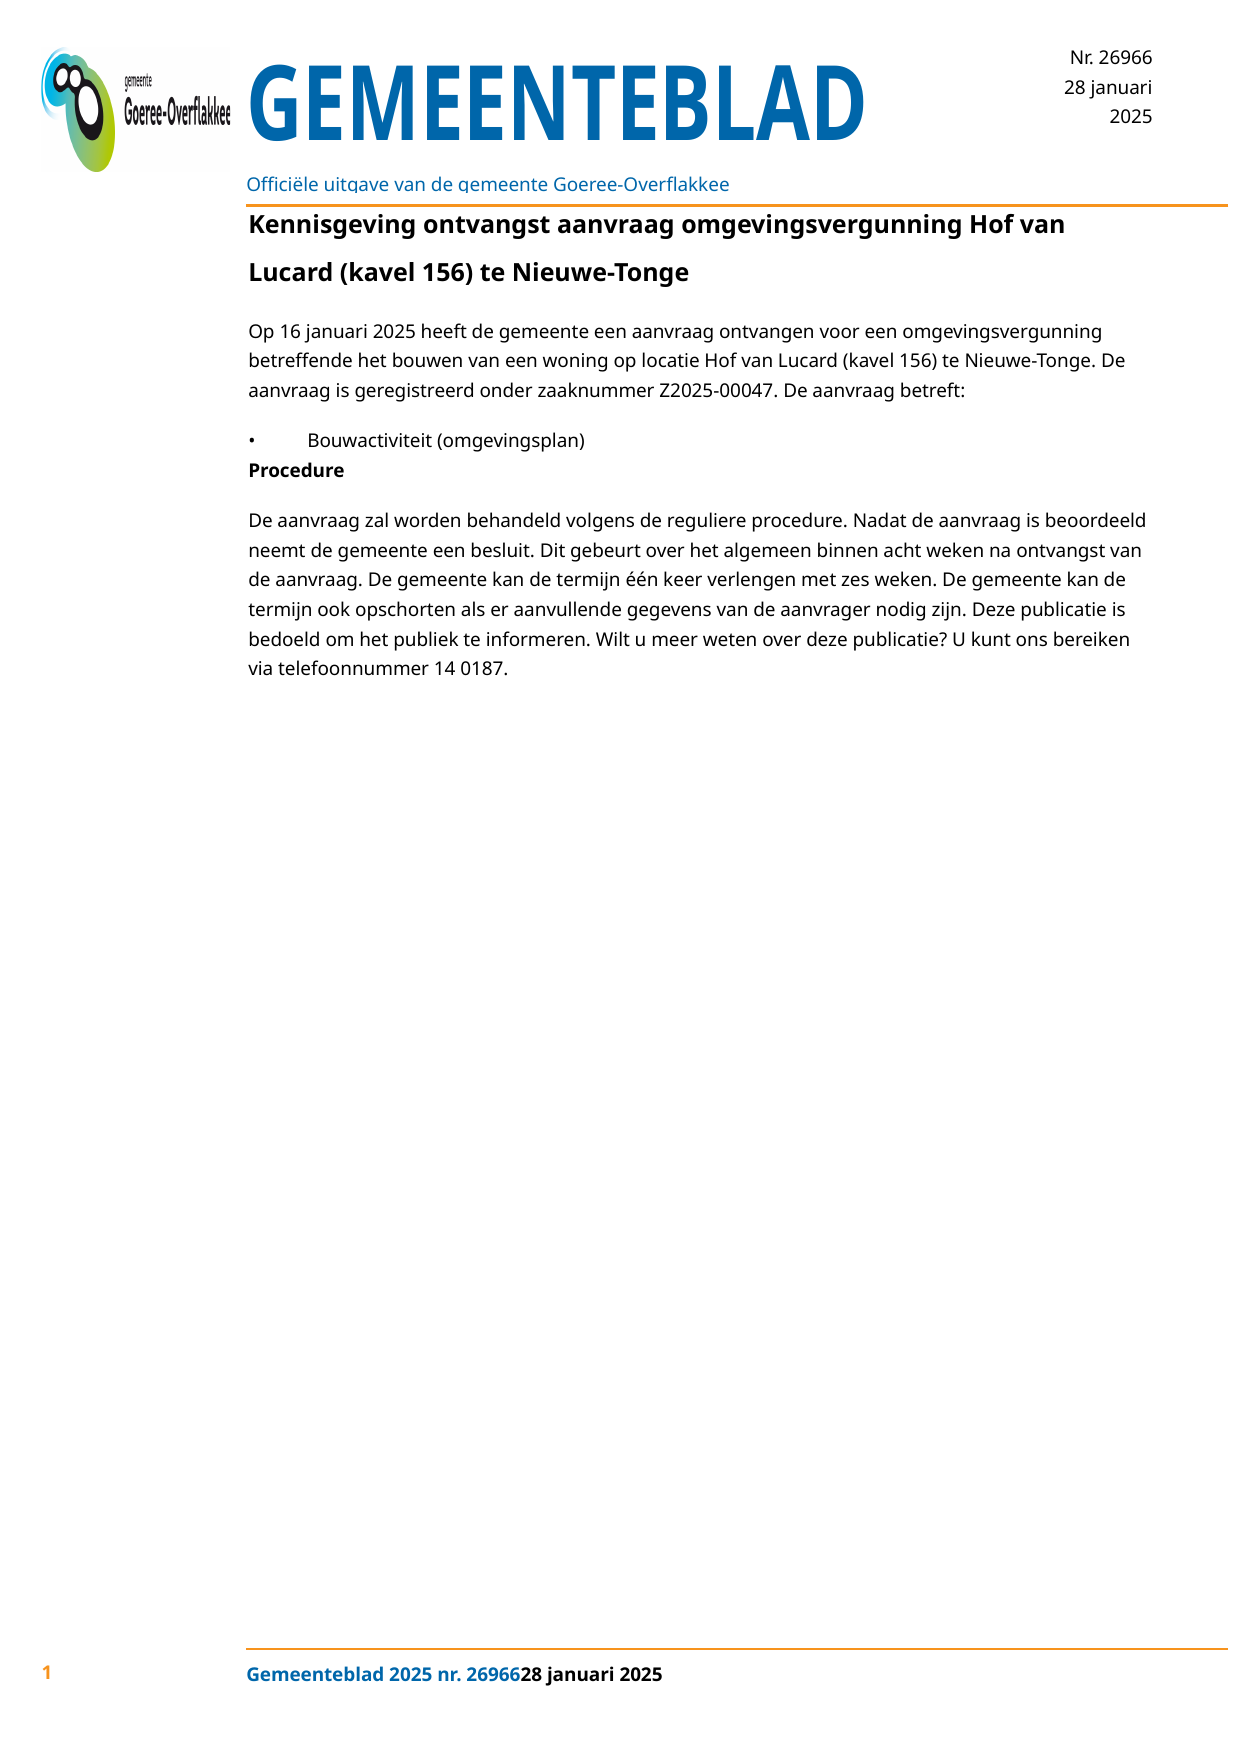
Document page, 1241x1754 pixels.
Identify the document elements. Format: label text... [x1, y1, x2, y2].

text Procedure [248, 457, 1152, 483]
text Op 16 januari 2025 heeft de gemeente een aanvraag ontvangen voor een omgevingsvergunning betreffende het bouwen van een woning op locatie Hof van Lucard (kavel 156) te Nieuwe-Tonge. De aanvraag is geregistreerd onder zaaknummer Z2025-00047. De aanvraag betreft: [248, 318, 1152, 403]
text Kennisgeving ontvangst aanvraag omgevingsvergunning Hof van Lucard (kavel 156) te Nieuwe-Tonge [248, 207, 1152, 288]
picture [41, 47, 231, 172]
list Bouwactiviteit (omgevingsplan) [248, 427, 1152, 453]
text De aanvraag zal worden behandeld volgens de reguliere procedure. Nadat de aanvraag is beoordeeld neemt de gemeente een besluit. Dit gebeurt over het algemeen binnen acht weken na ontvangst van de aanvraag. De gemeente kan de termijn één keer verlengen met zes weken. De gemeente kan de termijn ook opschorten als er aanvullende gegevens van de aanvrager nodig zijn. Deze publicatie is bedoeld om het publiek te informeren. Wilt u meer weten over deze publicatie? U kunt ons bereiken via telefoonnummer 14 0187. [248, 507, 1152, 681]
